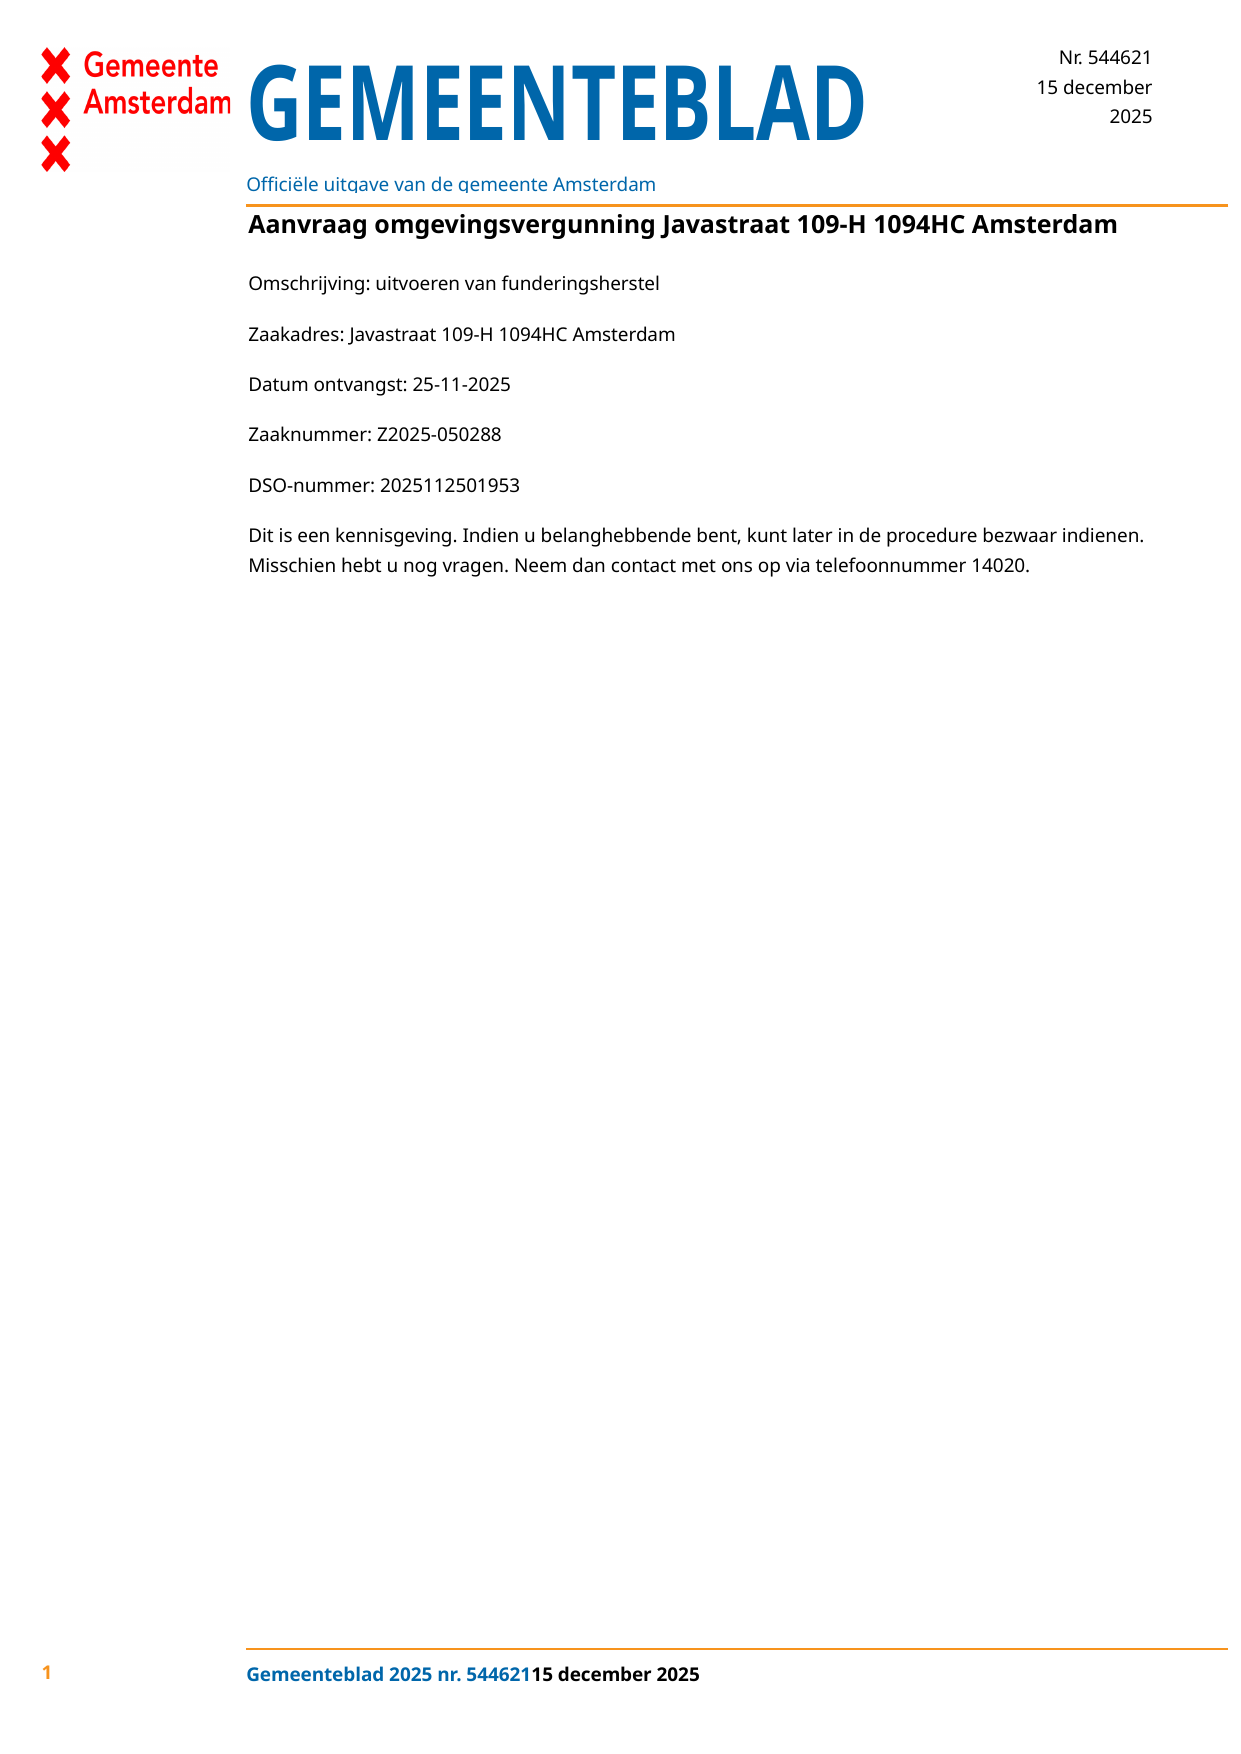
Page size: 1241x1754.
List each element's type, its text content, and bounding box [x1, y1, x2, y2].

text Datum ontvangst: 25-11-2025 [248, 371, 1152, 397]
text Omschrijving: uitvoeren van funderingsherstel [248, 270, 1152, 296]
text Aanvraag omgevingsvergunning Javastraat 109-H 1094HC Amsterdam [248, 207, 1152, 241]
text Zaaknummer: Z2025-050288 [248, 422, 1152, 447]
text Dit is een kennisgeving. Indien u belanghebbende bent, kunt later in de procedure bezwaar indienen. Misschien hebt u nog vragen. Neem dan contact met ons op via telefoonnummer 14020. [248, 522, 1152, 578]
text Zaakadres: Javastraat 109-H 1094HC Amsterdam [248, 321, 1152, 346]
picture [41, 47, 231, 172]
text DSO-nummer: 2025112501953 [248, 472, 1152, 498]
